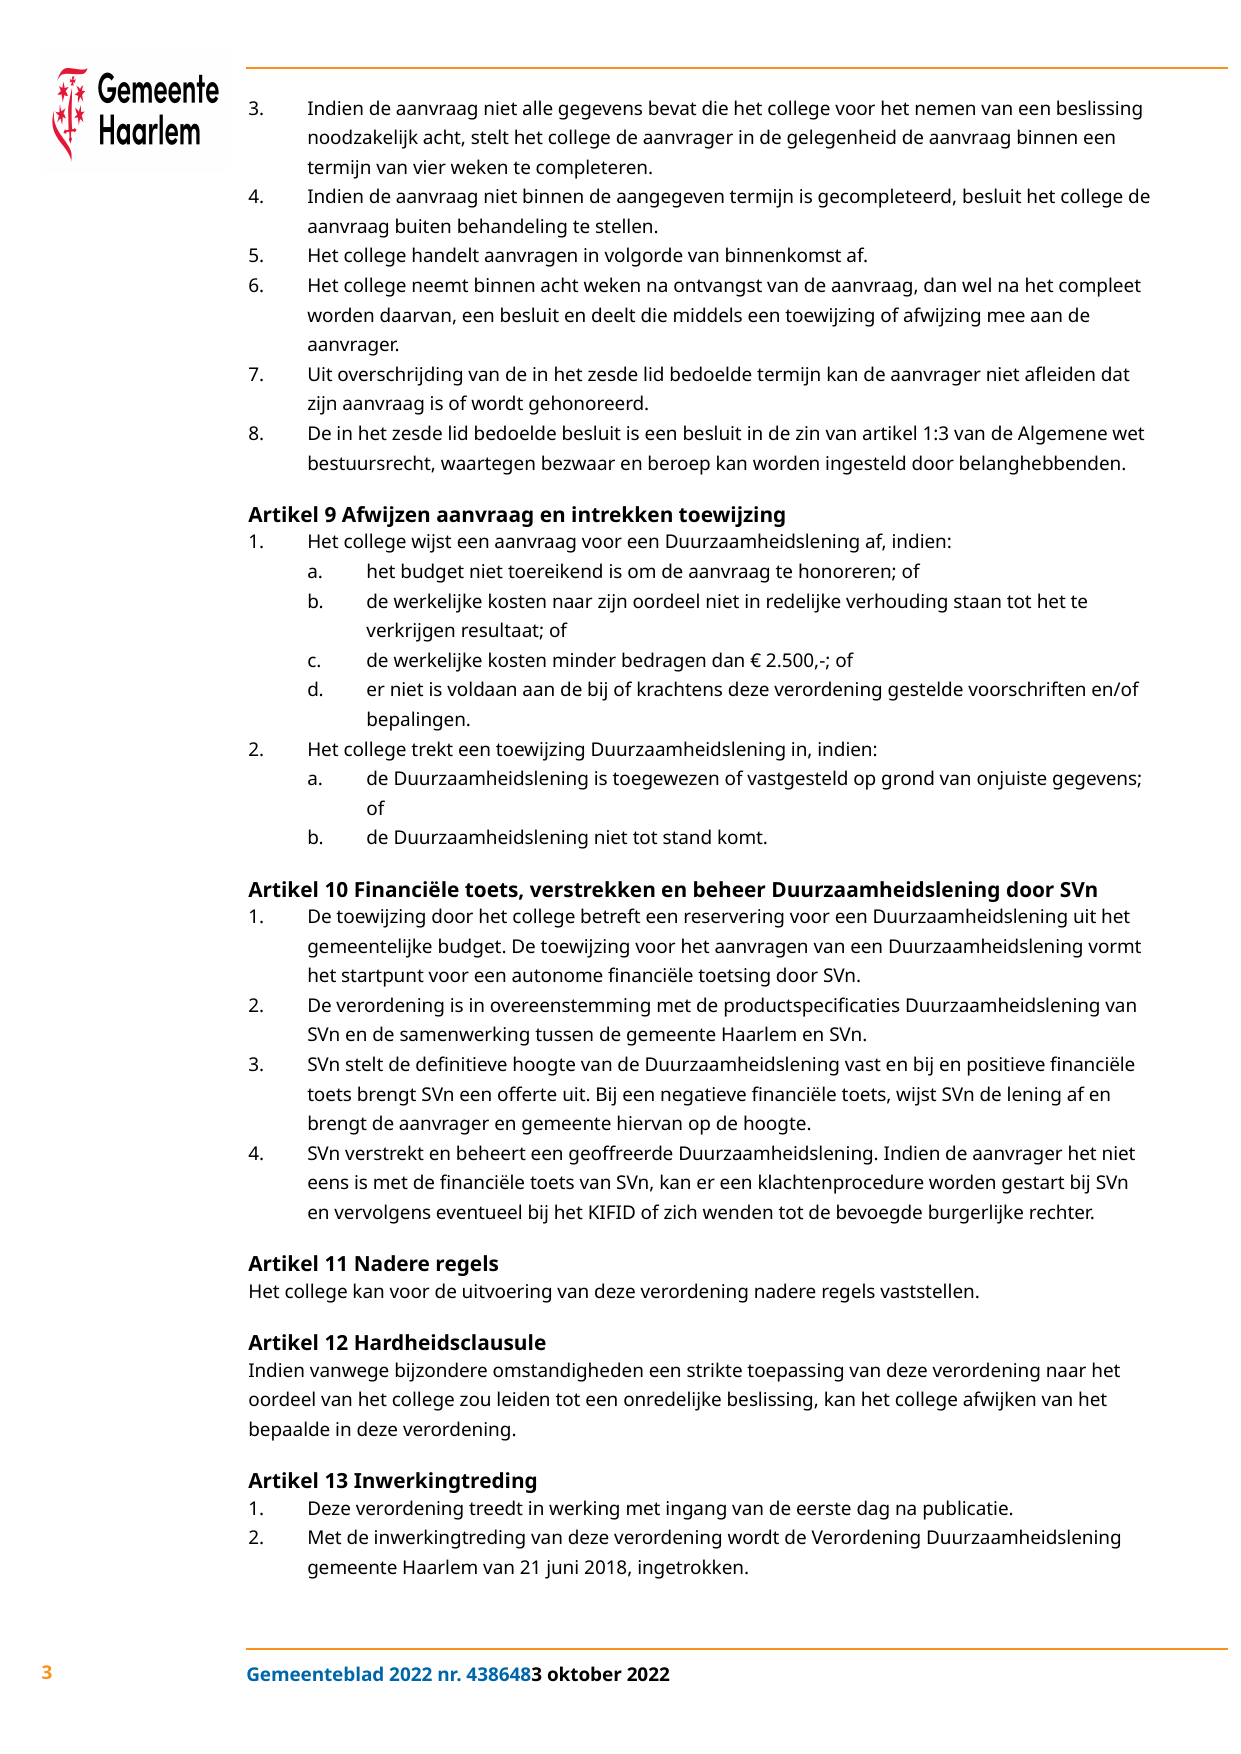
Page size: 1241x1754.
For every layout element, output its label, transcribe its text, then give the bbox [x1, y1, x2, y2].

list SVn stelt de definitieve hoogte van de Duurzaamheidslening vast en bij en positieve financiële toets brengt SVn een offerte uit. Bij een negatieve financiële toets, wijst SVn de lening af en brengt de aanvrager en gemeente hiervan op de hoogte. [248, 1051, 1152, 1136]
list De verordening is in overeenstemming met de productspecificaties Duurzaamheidslening van SVn en de samenwerking tussen de gemeente Haarlem en SVn. [248, 992, 1152, 1047]
list de werkelijke kosten naar zijn oordeel niet in redelijke verhouding staan tot het te verkrijgen resultaat; of [307, 588, 1152, 643]
list er niet is voldaan aan de bij of krachtens deze verordening gestelde voorschriften en/of bepalingen. [307, 677, 1152, 732]
text Artikel 9 Afwijzen aanvraag en intrekken toewijzing [248, 500, 1152, 529]
list het budget niet toereikend is om de aanvraag te honoreren; of [307, 558, 1152, 584]
list SVn verstrekt en beheert een geoffreerde Duurzaamheidslening. Indien de aanvrager het niet eens is met de financiële toets van SVn, kan er een klachtenprocedure worden gestart bij SVn en vervolgens eventueel bij het KIFID of zich wenden tot de bevoegde burgerlijke rechter. [248, 1140, 1152, 1225]
list Indien de aanvraag niet binnen de aangegeven termijn is gecompleteerd, besluit het college de aanvraag buiten behandeling te stellen. [248, 183, 1152, 239]
text Artikel 11 Nadere regels [248, 1249, 1152, 1278]
text Artikel 10 Financiële toets, verstrekken en beheer Duurzaamheidslening door SVn [248, 875, 1152, 903]
text Indien vanwege bijzondere omstandigheden een strikte toepassing van deze verordening naar het oordeel van het college zou leiden tot een onredelijke beslissing, kan het college afwijken van het bepaalde in deze verordening. [248, 1357, 1152, 1442]
list De toewijzing door het college betreft een reservering voor een Duurzaamheidslening uit het gemeentelijke budget. De toewijzing voor het aanvragen van een Duurzaamheidslening vormt het startpunt voor een autonome financiële toetsing door SVn. [248, 903, 1152, 988]
list de Duurzaamheidslening niet tot stand komt. [307, 824, 1152, 850]
list Deze verordening treedt in werking met ingang van de eerste dag na publicatie. [248, 1495, 1152, 1521]
list de werkelijke kosten minder bedragen dan € 2.500,-; of [307, 647, 1152, 673]
list Het college trekt een toewijzing Duurzaamheidslening in, indien: [248, 736, 1152, 761]
list Het college neemt binnen acht weken na ontvangst van de aanvraag, dan wel na het compleet worden daarvan, een besluit en deelt die middels een toewijzing of afwijzing mee aan de aanvrager. [248, 272, 1152, 357]
list Het college wijst een aanvraag voor een Duurzaamheidslening af, indien: [248, 529, 1152, 554]
text Artikel 13 Inwerkingtreding [248, 1466, 1152, 1495]
text Het college kan voor de uitvoering van deze verordening nadere regels vaststellen. [248, 1278, 1152, 1304]
picture [41, 47, 231, 172]
list de Duurzaamheidslening is toegewezen of vastgesteld op grond van onjuiste gegevens; of [307, 765, 1152, 821]
list Indien de aanvraag niet alle gegevens bevat die het college voor het nemen van een beslissing noodzakelijk acht, stelt het college de aanvrager in de gelegenheid de aanvraag binnen een termijn van vier weken te completeren. [248, 95, 1152, 180]
list Uit overschrijding van de in het zesde lid bedoelde termijn kan de aanvrager niet afleiden dat zijn aanvraag is of wordt gehonoreerd. [248, 361, 1152, 416]
list Het college handelt aanvragen in volgorde van binnenkomst af. [248, 243, 1152, 268]
list De in het zesde lid bedoelde besluit is een besluit in de zin van artikel 1:3 van de Algemene wet bestuursrecht, waartegen bezwaar en beroep kan worden ingesteld door belanghebbenden. [248, 420, 1152, 476]
text Artikel 12 Hardheidsclausule [248, 1328, 1152, 1357]
list Met de inwerkingtreding van deze verordening wordt de Verordening Duurzaamheidslening gemeente Haarlem van 21 juni 2018, ingetrokken. [248, 1524, 1152, 1580]
